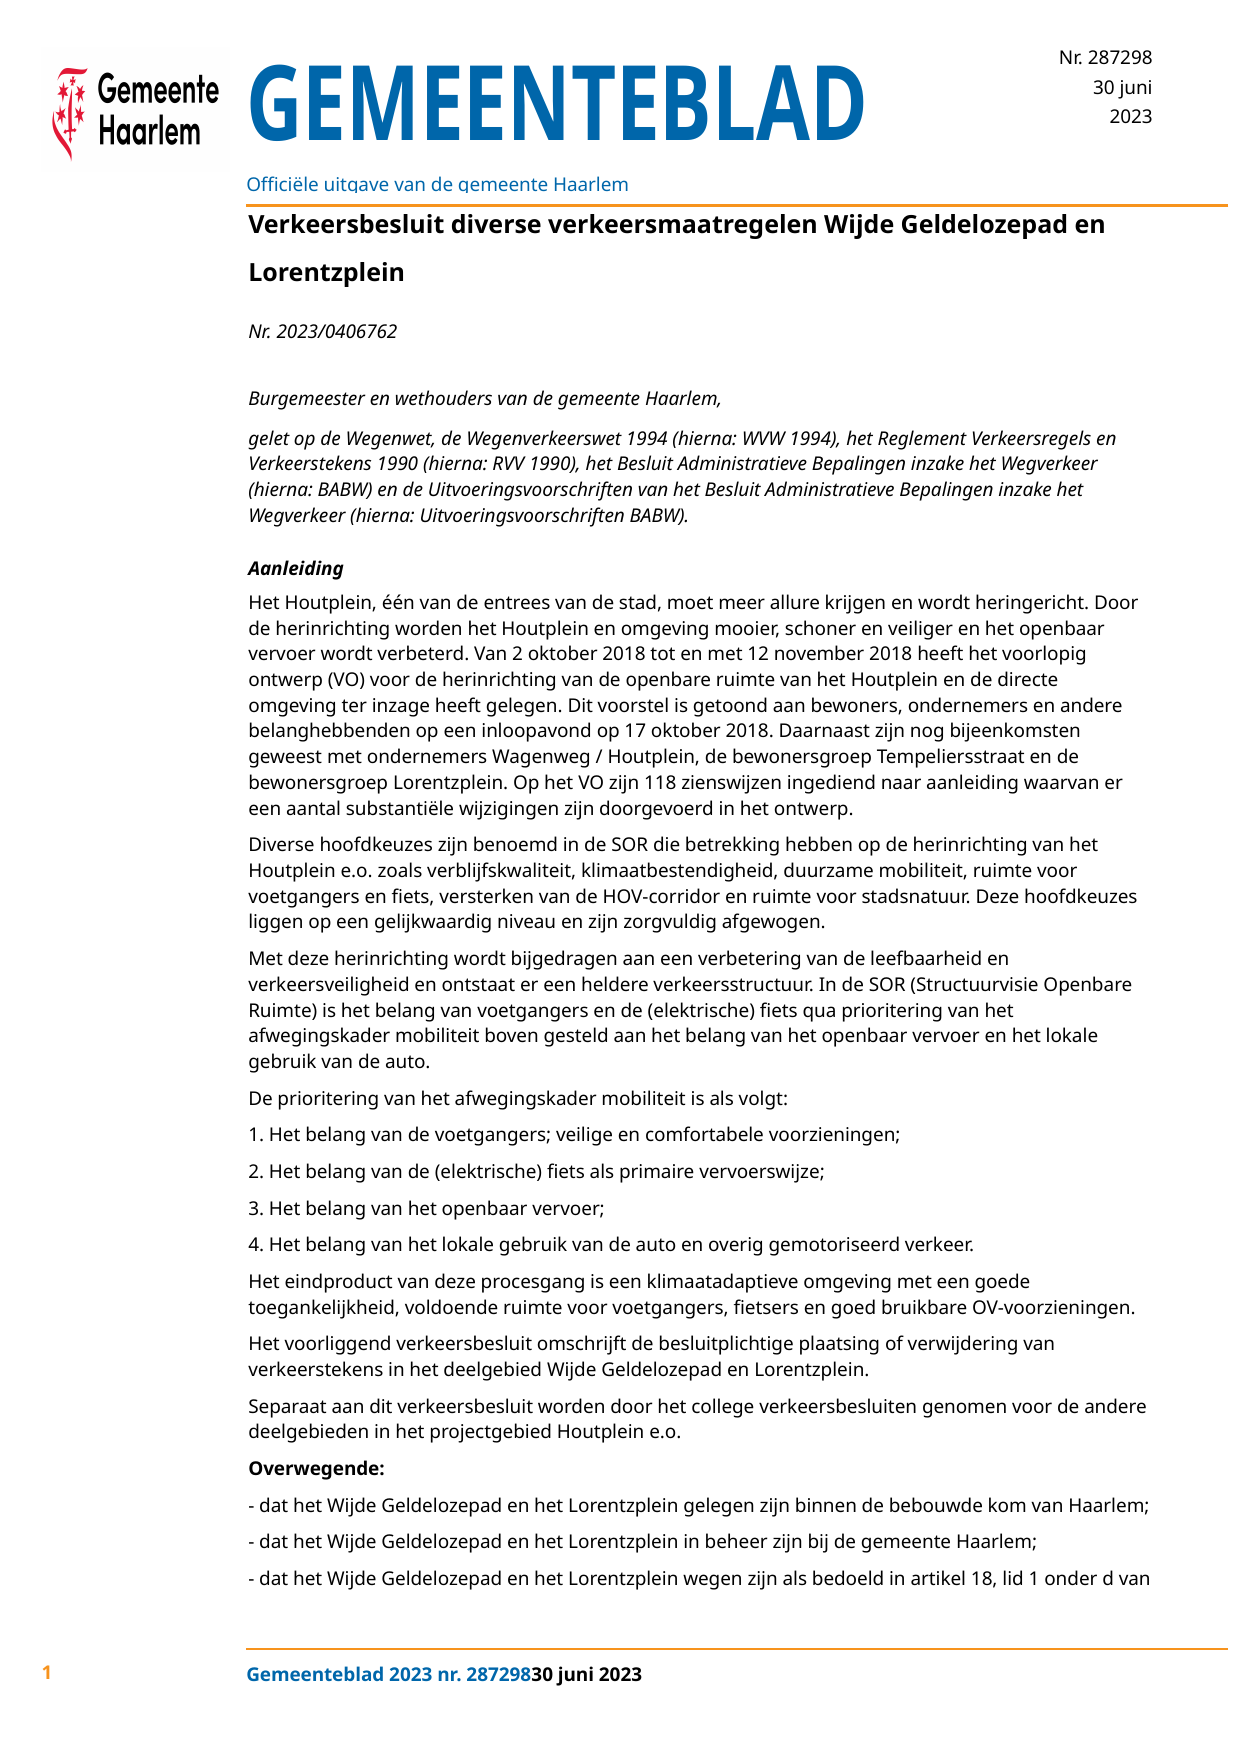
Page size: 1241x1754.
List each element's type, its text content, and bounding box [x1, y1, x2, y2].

text - dat het Wijde Geldelozepad en het Lorentzplein in beheer zijn bij de gemeente Haarlem; [248, 1529, 1152, 1554]
text 4. Het belang van het lokale gebruik van de auto en overig gemotoriseerd verkeer. [248, 1232, 1152, 1257]
text 3. Het belang van het openbaar vervoer; [248, 1195, 1152, 1221]
picture [41, 47, 231, 172]
text Aanleiding [248, 555, 1152, 581]
text Het eindproduct van deze procesgang is een klimaatadaptieve omgeving met een goede toegankelijkheid, voldoende ruimte voor voetgangers, fietsers en goed bruikbare OV-voorzieningen. [248, 1268, 1152, 1320]
text 1. Het belang van de voetgangers; veilige en comfortabele voorzieningen; [248, 1122, 1152, 1147]
text 2. Het belang van de (elektrische) fiets als primaire vervoerswijze; [248, 1158, 1152, 1184]
text De prioritering van het afwegingskader mobiliteit is als volgt: [248, 1085, 1152, 1111]
text Nr. 2023/0406762 [248, 318, 1152, 344]
text Diverse hoofdkeuzes zijn benoemd in de SOR die betrekking hebben op de herinrichting van het Houtplein e.o. zoals verblijfskwaliteit, klimaatbestendigheid, duurzame mobiliteit, ruimte voor voetgangers en fiets, versterken van de HOV-corridor en ruimte voor stadsnatuur. Deze hoofdkeuzes liggen op een gelijkwaardig niveau en zijn zorgvuldig afgewogen. [248, 831, 1152, 934]
text - dat het Wijde Geldelozepad en het Lorentzplein wegen zijn als bedoeld in artikel 18, lid 1 onder d van [248, 1565, 1152, 1591]
text Het Houtplein, één van de entrees van de stad, moet meer allure krijgen en wordt heringericht. Door de herinrichting worden het Houtplein en omgeving mooier, schoner en veiliger en het openbaar vervoer wordt verbeterd. Van 2 oktober 2018 tot en met 12 november 2018 heeft het voorlopig ontwerp (VO) voor de herinrichting van de openbare ruimte van het Houtplein en de directe omgeving ter inzage heeft gelegen. Dit voorstel is getoond aan bewoners, ondernemers en andere belanghebbenden op een inloopavond op 17 oktober 2018. Daarnaast zijn nog bijeenkomsten geweest met ondernemers Wagenweg / Houtplein, de bewonersgroep Tempeliersstraat en de bewonersgroep Lorentzplein. Op het VO zijn 118 zienswijzen ingediend naar aanleiding waarvan er een aantal substantiële wijzigingen zijn doorgevoerd in het ontwerp. [248, 589, 1152, 821]
text Verkeersbesluit diverse verkeersmaatregelen Wijde Geldelozepad en Lorentzplein [248, 207, 1152, 288]
text - dat het Wijde Geldelozepad en het Lorentzplein gelegen zijn binnen de bebouwde kom van Haarlem; [248, 1492, 1152, 1518]
text Separaat aan dit verkeersbesluit worden door het college verkeersbesluiten genomen voor de andere deelgebieden in het projectgebied Houtplein e.o. [248, 1393, 1152, 1444]
text Burgemeester en wethouders van de gemeente Haarlem, [248, 386, 1152, 411]
text gelet op de Wegenwet, de Wegenverkeerswet 1994 (hierna: WVW 1994), het Reglement Verkeersregels en Verkeerstekens 1990 (hierna: RVV 1990), het Besluit Administratieve Bepalingen inzake het Wegverkeer (hierna: BABW) en de Uitvoeringsvoorschriften van het Besluit Administratieve Bepalingen inzake het Wegverkeer (hierna: Uitvoeringsvoorschriften BABW). [248, 425, 1152, 528]
text Met deze herinrichting wordt bijgedragen aan een verbetering van de leefbaarheid en verkeersveiligheid en ontstaat er een heldere verkeersstructuur. In de SOR (Structuurvisie Openbare Ruimte) is het belang van voetgangers en de (elektrische) fiets qua prioritering van het afwegingskader mobiliteit boven gesteld aan het belang van het openbaar vervoer en het lokale gebruik van de auto. [248, 945, 1152, 1074]
text Het voorliggend verkeersbesluit omschrijft de besluitplichtige plaatsing of verwijdering van verkeerstekens in het deelgebied Wijde Geldelozepad en Lorentzplein. [248, 1331, 1152, 1382]
text Overwegende: [248, 1455, 1152, 1481]
